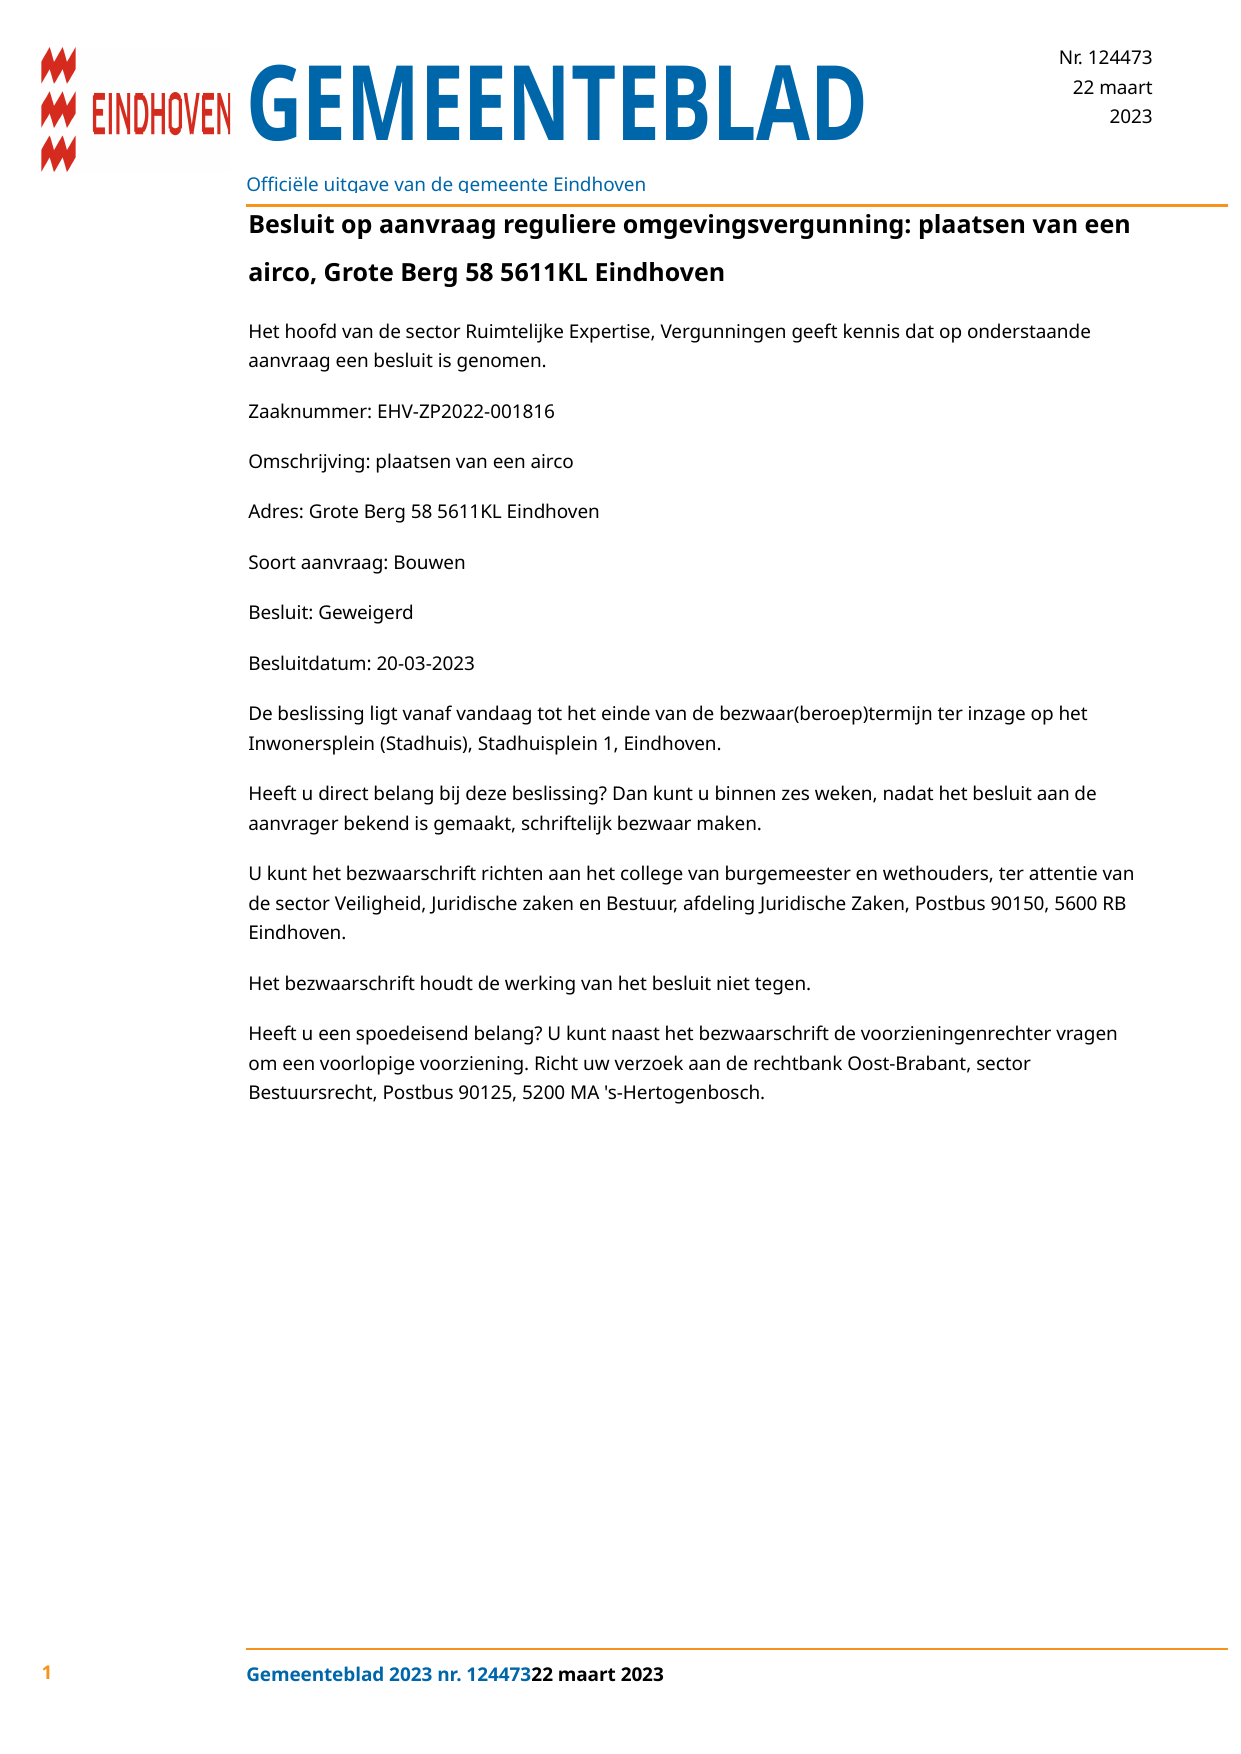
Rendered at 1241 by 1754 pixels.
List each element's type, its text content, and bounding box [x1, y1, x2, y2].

text Het hoofd van de sector Ruimtelijke Expertise, Vergunningen geeft kennis dat op onderstaande aanvraag een besluit is genomen. [248, 318, 1152, 373]
text Heeft u direct belang bij deze beslissing? Dan kunt u binnen zes weken, nadat het besluit aan de aanvrager bekend is gemaakt, schriftelijk bezwaar maken. [248, 780, 1152, 836]
text Zaaknummer: EHV-ZP2022-001816 [248, 398, 1152, 424]
text Besluit: Geweigerd [248, 599, 1152, 625]
picture [41, 47, 231, 172]
text Besluit op aanvraag reguliere omgevingsvergunning: plaatsen van een airco, Grote Berg 58 5611KL Eindhoven [248, 207, 1152, 288]
text Omschrijving: plaatsen van een airco [248, 448, 1152, 474]
text Het bezwaarschrift houdt de werking van het besluit niet tegen. [248, 970, 1152, 996]
text De beslissing ligt vanaf vandaag tot het einde van de bezwaar(beroep)termijn ter inzage op het Inwonersplein (Stadhuis), Stadhuisplein 1, Eindhoven. [248, 700, 1152, 756]
text Heeft u een spoedeisend belang? U kunt naast het bezwaarschrift de voorzieningenrechter vragen om een voorlopige voorziening. Richt uw verzoek aan de rechtbank Oost-Brabant, sector Bestuursrecht, Postbus 90125, 5200 MA 's-Hertogenbosch. [248, 1020, 1152, 1105]
text Adres: Grote Berg 58 5611KL Eindhoven [248, 499, 1152, 524]
text Besluitdatum: 20-03-2023 [248, 650, 1152, 676]
text Soort aanvraag: Bouwen [248, 549, 1152, 575]
text U kunt het bezwaarschrift richten aan het college van burgemeester en wethouders, ter attentie van de sector Veiligheid, Juridische zaken en Bestuur, afdeling Juridische Zaken, Postbus 90150, 5600 RB Eindhoven. [248, 860, 1152, 945]
